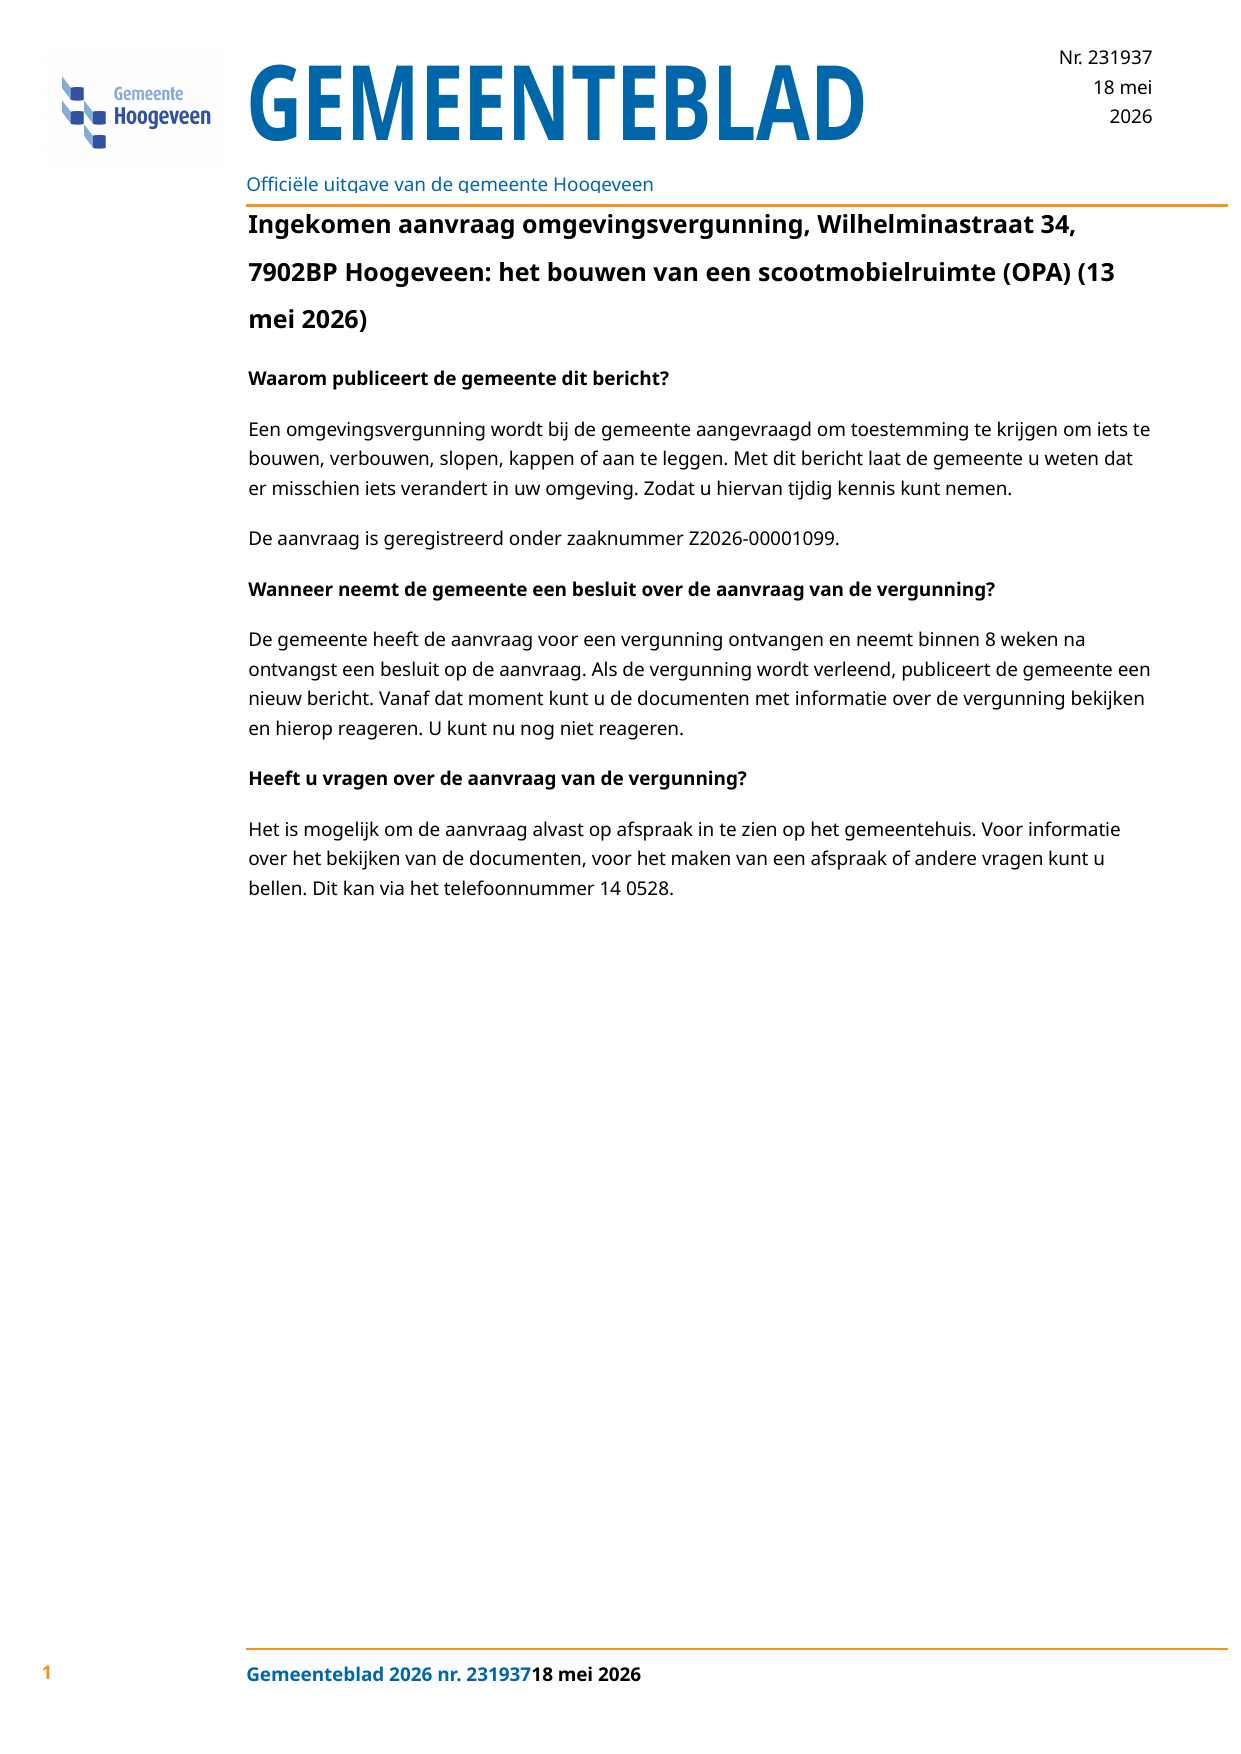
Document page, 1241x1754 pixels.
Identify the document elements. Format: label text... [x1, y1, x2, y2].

text Waarom publiceert de gemeente dit bericht? [248, 366, 1152, 391]
text De aanvraag is geregistreerd onder zaaknummer Z2026-00001099. [248, 526, 1152, 551]
text De gemeente heeft de aanvraag voor een vergunning ontvangen en neemt binnen 8 weken na ontvangst een besluit op de aanvraag. Als de vergunning wordt verleend, publiceert de gemeente een nieuw bericht. Vanaf dat moment kunt u de documenten met informatie over de vergunning bekijken en hierop reageren. U kunt nu nog niet reageren. [248, 626, 1152, 741]
text Het is mogelijk om de aanvraag alvast op afspraak in te zien op het gemeentehuis. Voor informatie over het bekijken van de documenten, voor het maken van een afspraak of andere vragen kunt u bellen. Dit kan via het telefoonnummer 14 0528. [248, 816, 1152, 901]
picture [41, 47, 231, 172]
text Wanneer neemt de gemeente een besluit over de aanvraag van de vergunning? [248, 576, 1152, 602]
text Heeft u vragen over de aanvraag van de vergunning? [248, 766, 1152, 791]
text Een omgevingsvergunning wordt bij de gemeente aangevraagd om toestemming te krijgen om iets te bouwen, verbouwen, slopen, kappen of aan te leggen. Met dit bericht laat de gemeente u weten dat er misschien iets verandert in uw omgeving. Zodat u hiervan tijdig kennis kunt nemen. [248, 416, 1152, 501]
text Ingekomen aanvraag omgevingsvergunning, Wilhelminastraat 34, 7902BP Hoogeveen: het bouwen van een scootmobielruimte (OPA) (13 mei 2026) [248, 207, 1152, 336]
